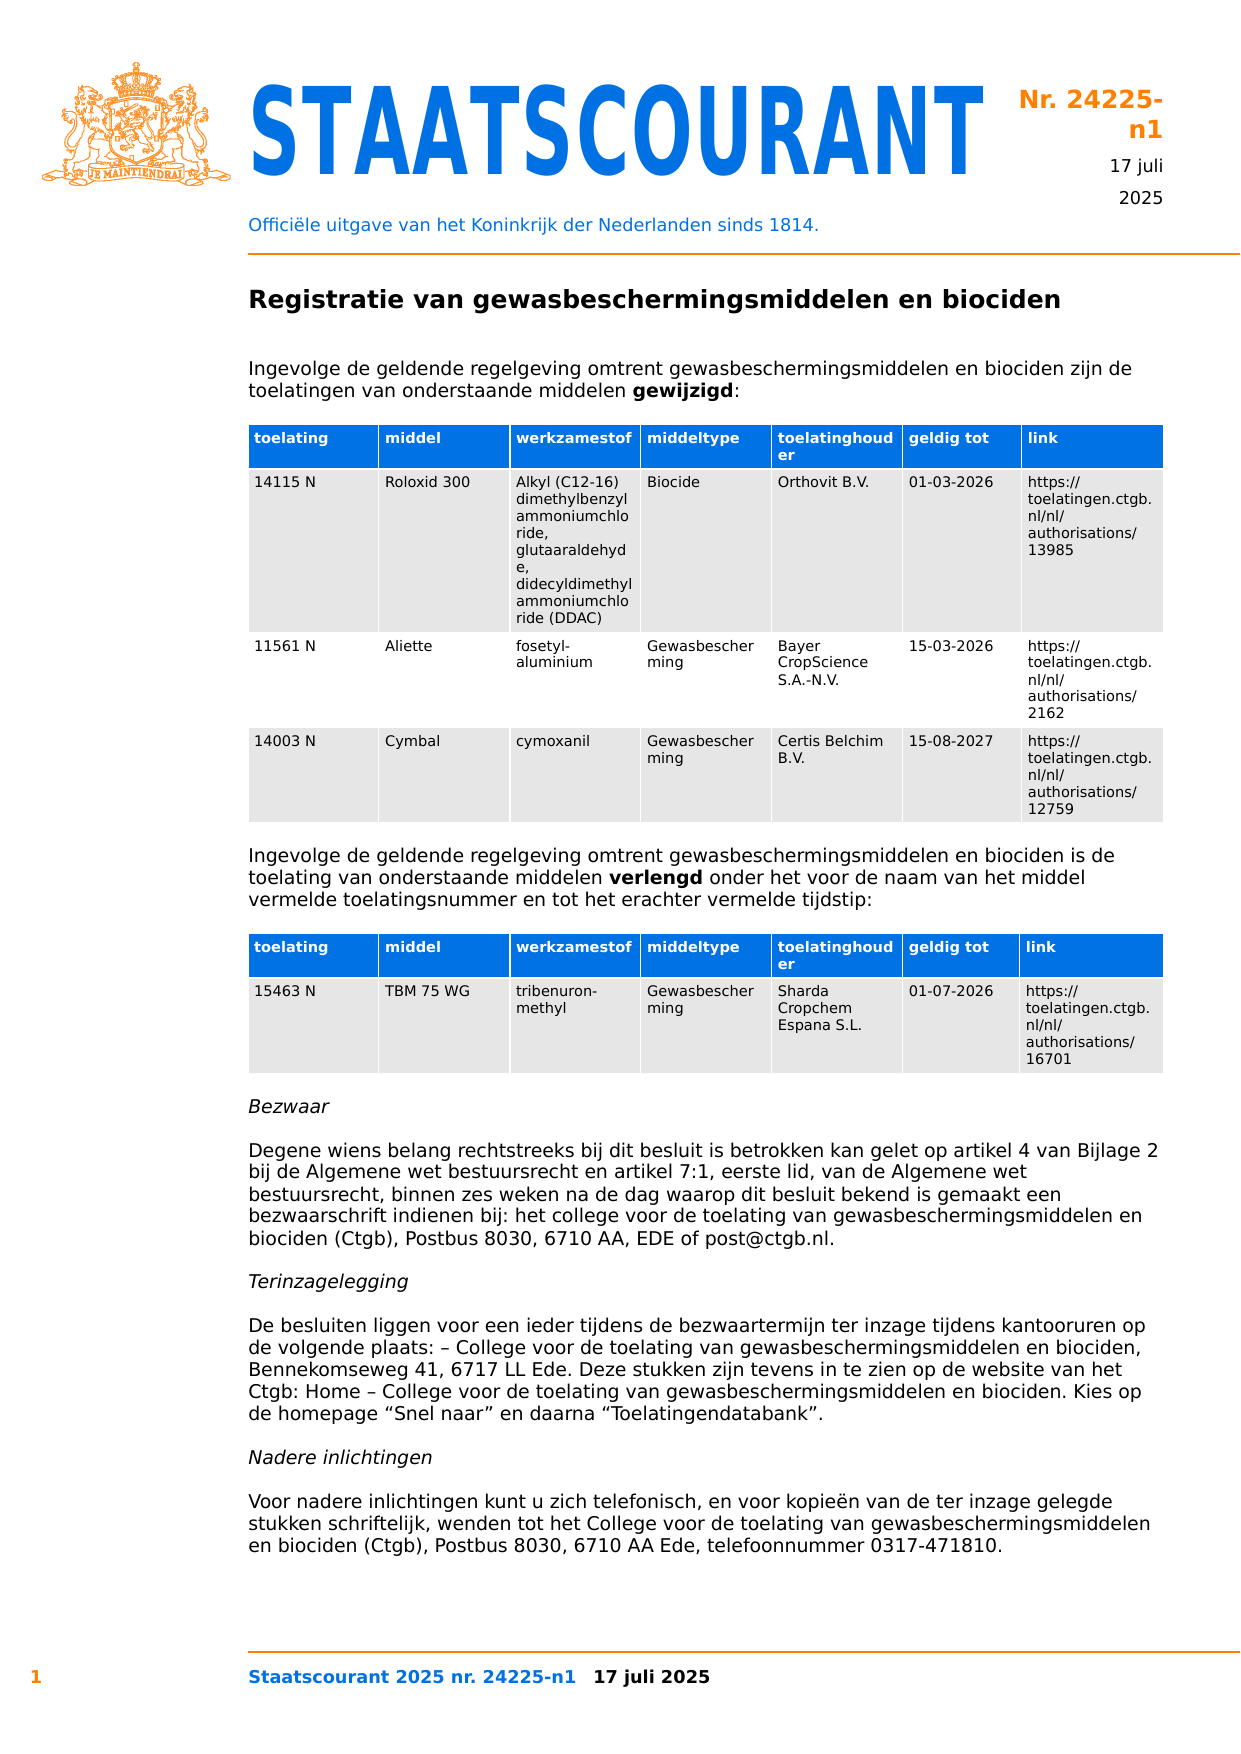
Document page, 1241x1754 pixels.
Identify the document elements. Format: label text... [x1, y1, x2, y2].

text Ingevolge de geldende regelgeving omtrent gewasbeschermingsmiddelen en biociden is de toelating van onderstaande middelen verlengd onder het voor de naam van het middel vermelde toelatingsnummer en tot het erachter vermelde tijdstip: [248, 845, 1163, 911]
table_cell cymoxanil [511, 728, 640, 822]
table_header werkzamestof [511, 934, 640, 977]
table_header werkzamestof [511, 425, 640, 468]
table_cell Alkyl (C12-16) dimethylbenzylammoniumchloride, glutaaraldehyde, didecyldimethylammoniumchloride (DDAC) [511, 470, 640, 632]
table_header toelatinghouder [772, 425, 902, 468]
table_cell https://toelatingen.ctgb.nl/nl/authorisations/13985 [1022, 470, 1163, 632]
table_header link [1022, 425, 1163, 468]
table_header link [1020, 934, 1163, 977]
table_header Nr. 24225-n1 [998, 62, 1240, 150]
table_cell Biocide [641, 470, 771, 632]
table_header middeltype [641, 425, 771, 468]
text Voor nadere inlichtingen kunt u zich telefonisch, en voor kopieën van de ter inzage gelegde stukken schriftelijk, wenden tot het College voor de toelating van gewasbeschermingsmiddelen en biociden (Ctgb), Postbus 8030, 6710 AA Ede, telefoonnummer 0317-471810. [248, 1491, 1163, 1557]
table_cell Gewasbescherming [641, 633, 771, 727]
table_cell Cymbal [379, 728, 509, 822]
table_header geldig tot [903, 934, 1019, 977]
text Degene wiens belang rechtstreeks bij dit besluit is betrokken kan gelet op artikel 4 van Bijlage 2 bij de Algemene wet bestuursrecht en artikel 7:1, eerste lid, van de Algemene wet bestuursrecht, binnen zes weken na de dag waarop dit besluit bekend is gemaakt een bezwaarschrift indienen bij: het college voor de toelating van gewasbeschermingsmiddelen en biociden (Ctgb), Postbus 8030, 6710 AA, EDE of post@ctgb.nl. [248, 1139, 1163, 1249]
table_cell Aliette [379, 633, 509, 727]
subtitle Registratie van gewasbeschermingsmiddelen en biociden [248, 285, 1163, 314]
table_cell Bayer CropScience S.A.-N.V. [772, 633, 902, 727]
table_cell 15-08-2027 [903, 728, 1021, 822]
picture [41, 62, 231, 186]
table_cell TBM 75 WG [379, 979, 509, 1073]
table_cell fosetyl-aluminium [511, 633, 640, 727]
table_header toelating [249, 425, 378, 468]
table_cell tribenuron-methyl [511, 979, 640, 1073]
table_cell Officiële uitgave van het Koninkrijk der Nederlanden sinds 1814. [248, 215, 1240, 253]
table_cell https://toelatingen.ctgb.nl/nl/authorisations/2162 [1022, 633, 1163, 727]
table_cell 14115 N [249, 470, 378, 632]
table_cell https://toelatingen.ctgb.nl/nl/authorisations/16701 [1020, 979, 1163, 1073]
subtitle Terinzagelegging [248, 1271, 1163, 1293]
table_header middeltype [641, 934, 771, 977]
table_header toelating [249, 934, 378, 977]
table_header middel [379, 425, 509, 468]
table_header geldig tot [903, 425, 1021, 468]
table_cell Roloxid 300 [379, 470, 509, 632]
table_cell 01-07-2026 [903, 979, 1019, 1073]
table_header toelatinghouder [772, 934, 902, 977]
table_cell Certis Belchim B.V. [772, 728, 902, 822]
subtitle Nadere inlichtingen [248, 1447, 1163, 1469]
table_cell 01-03-2026 [903, 470, 1021, 632]
table_header [25, 62, 248, 253]
table_cell 2025 [998, 183, 1240, 215]
table_cell Gewasbescherming [641, 979, 771, 1073]
table_cell 17 juli [998, 150, 1240, 182]
subtitle Bezwaar [248, 1096, 1163, 1118]
table_cell 11561 N [249, 633, 378, 727]
table_cell 15-03-2026 [903, 633, 1021, 727]
table_cell Orthovit B.V. [772, 470, 902, 632]
text Ingevolge de geldende regelgeving omtrent gewasbeschermingsmiddelen en biociden zijn de toelatingen van onderstaande middelen gewijzigd: [248, 358, 1163, 402]
table_cell 15463 N [249, 979, 378, 1073]
table_cell https://toelatingen.ctgb.nl/nl/authorisations/12759 [1022, 728, 1163, 822]
table_header STAATSCOURANT [248, 62, 998, 215]
text De besluiten liggen voor een ieder tijdens de bezwaartermijn ter inzage tijdens kantooruren op de volgende plaats: – College voor de toelating van gewasbeschermingsmiddelen en biociden, Bennekomseweg 41, 6717 LL Ede. Deze stukken zijn tevens in te zien op de website van het Ctgb: Home – College voor de toelating van gewasbeschermingsmiddelen en biociden. Kies op de homepage “Snel naar” en daarna “Toelatingendatabank”. [248, 1315, 1163, 1425]
table_cell Sharda Cropchem Espana S.L. [772, 979, 902, 1073]
table_cell 14003 N [249, 728, 378, 822]
table_header middel [379, 934, 509, 977]
table_cell Gewasbescherming [641, 728, 771, 822]
